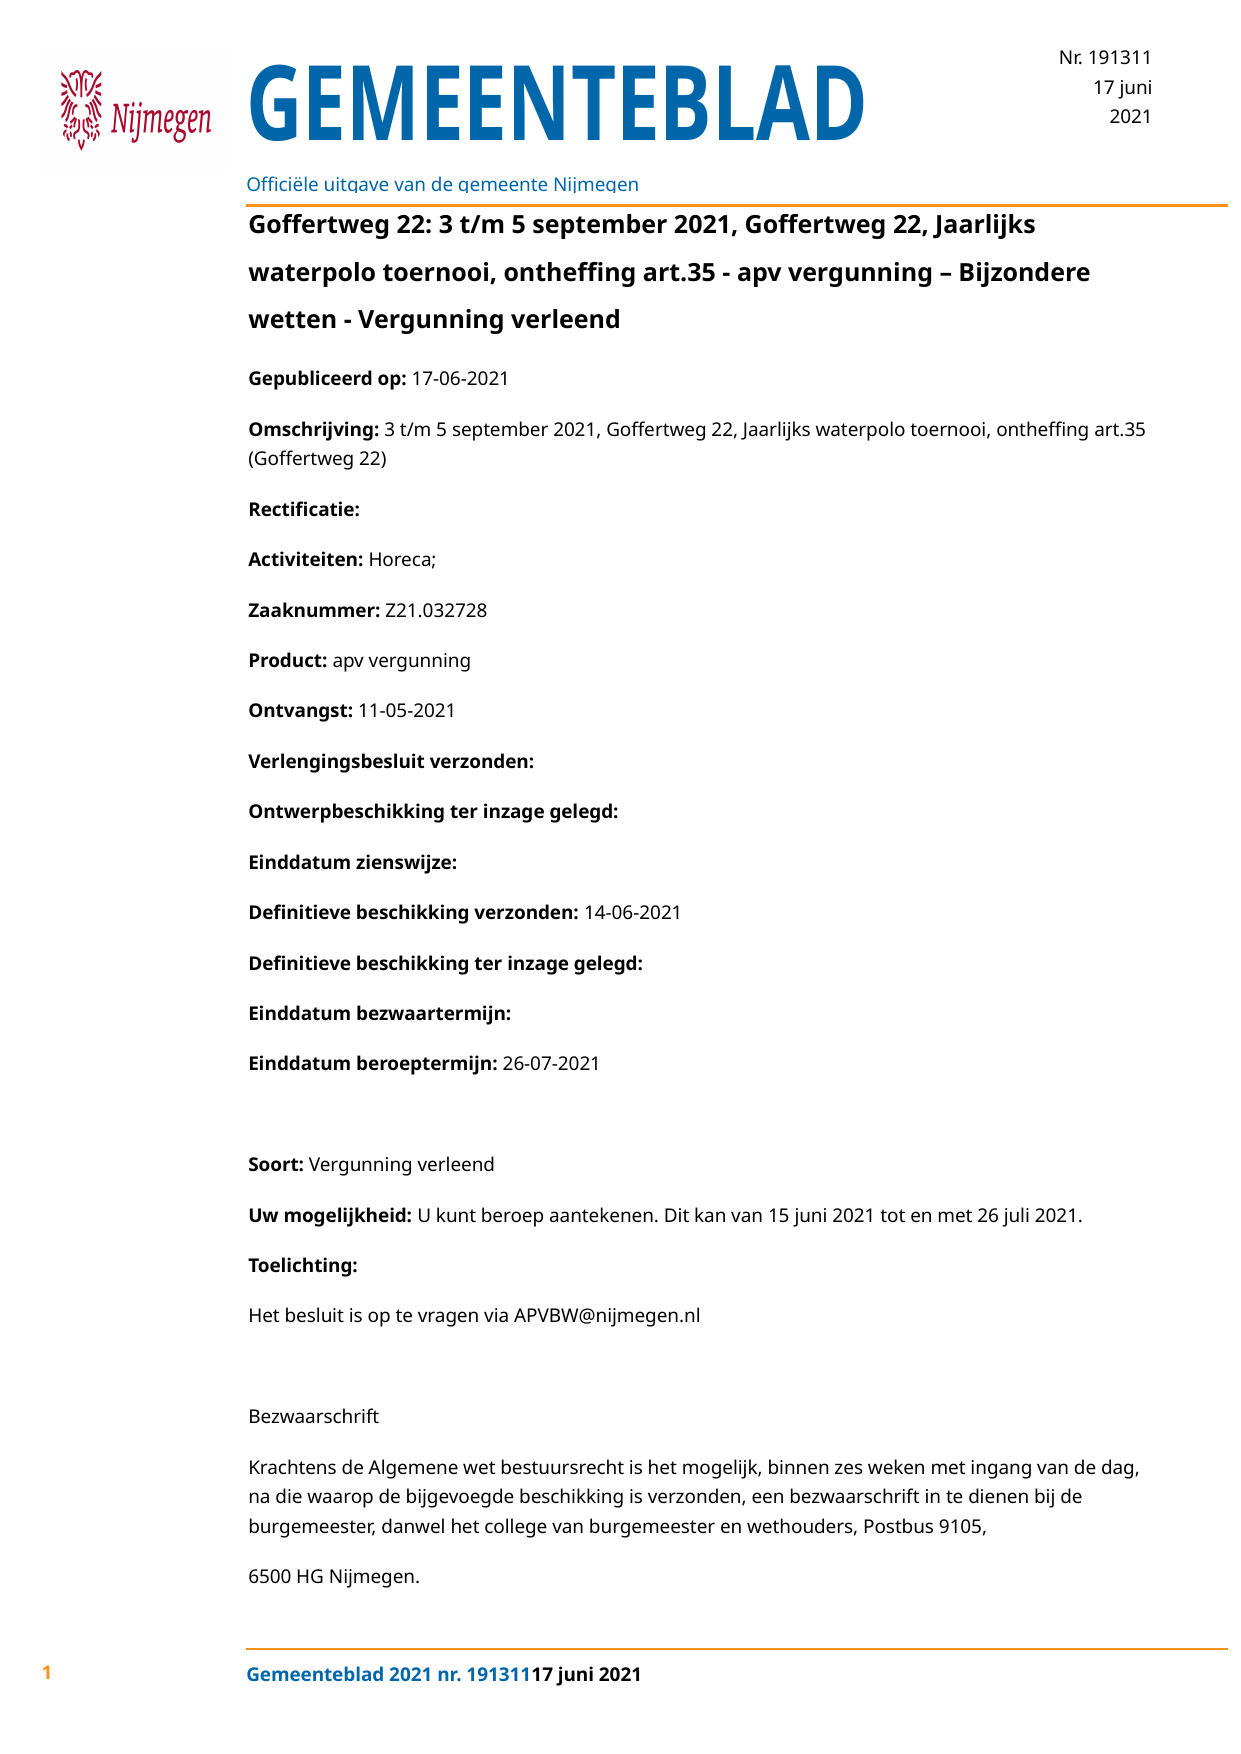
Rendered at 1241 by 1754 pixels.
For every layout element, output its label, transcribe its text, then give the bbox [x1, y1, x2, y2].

text Het besluit is op te vragen via APVBW@nijmegen.nl [248, 1303, 1152, 1328]
text 6500 HG Nijmegen. [248, 1563, 1152, 1589]
text Einddatum zienswijze: [248, 849, 1152, 874]
text Bezwaarschrift [248, 1403, 1152, 1429]
text Verlengingsbesluit verzonden: [248, 748, 1152, 774]
text Ontvangst: 11-05-2021 [248, 698, 1152, 723]
text Einddatum beroeptermijn: 26-07-2021 [248, 1051, 1152, 1076]
text Definitieve beschikking ter inzage gelegd: [248, 950, 1152, 975]
text Soort: Vergunning verleend [248, 1151, 1152, 1177]
text Goffertweg 22: 3 t/m 5 september 2021, Goffertweg 22, Jaarlijks waterpolo toernooi, ontheffing art.35 - apv vergunning – Bijzondere wetten - Vergunning verleend [248, 207, 1152, 336]
text Gepubliceerd op: 17-06-2021 [248, 366, 1152, 391]
text Definitieve beschikking verzonden: 14-06-2021 [248, 899, 1152, 925]
text Rectificatie: [248, 496, 1152, 522]
text Einddatum bezwaartermijn: [248, 1000, 1152, 1026]
picture [41, 47, 231, 172]
text Ontwerpbeschikking ter inzage gelegd: [248, 798, 1152, 824]
text Product: apv vergunning [248, 647, 1152, 673]
text Uw mogelijkheid: U kunt beroep aantekenen. Dit kan van 15 juni 2021 tot en met 26 juli 2021. [248, 1202, 1152, 1227]
text Activiteiten: Horeca; [248, 546, 1152, 572]
text Omschrijving: 3 t/m 5 september 2021, Goffertweg 22, Jaarlijks waterpolo toernooi, ontheffing art.35 (Goffertweg 22) [248, 416, 1152, 471]
text Krachtens de Algemene wet bestuursrecht is het mogelijk, binnen zes weken met ingang van de dag, na die waarop de bijgevoegde beschikking is verzonden, een bezwaarschrift in te dienen bij de burgemeester, danwel het college van burgemeester en wethouders, Postbus 9105, [248, 1454, 1152, 1539]
text Zaaknummer: Z21.032728 [248, 597, 1152, 622]
text Toelichting: [248, 1252, 1152, 1278]
